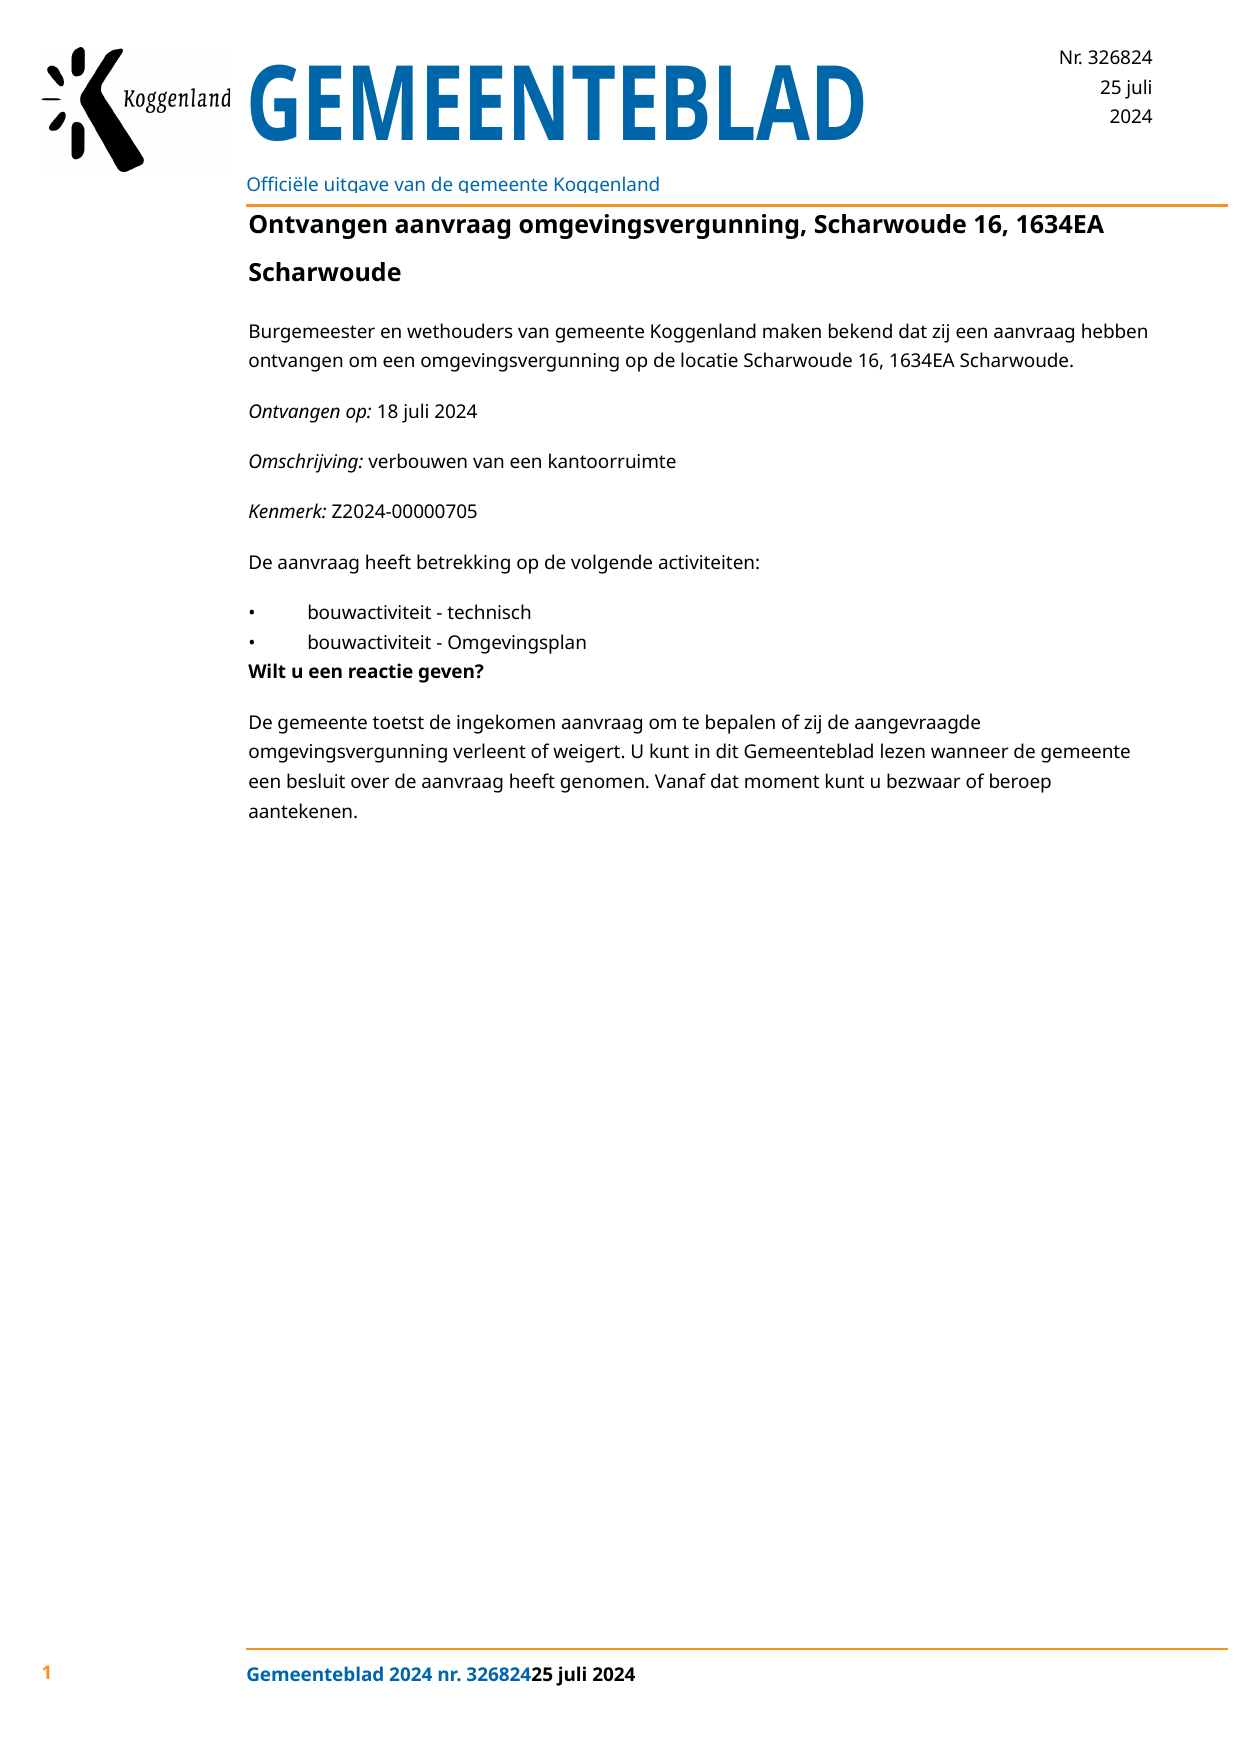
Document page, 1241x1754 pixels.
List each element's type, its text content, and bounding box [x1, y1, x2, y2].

text Wilt u een reactie geven? [248, 659, 1152, 684]
text Ontvangen aanvraag omgevingsvergunning, Scharwoude 16, 1634EA Scharwoude [248, 207, 1152, 288]
text De gemeente toetst de ingekomen aanvraag om te bepalen of zij de aangevraagde omgevingsvergunning verleent of weigert. U kunt in dit Gemeenteblad lezen wanneer de gemeente een besluit over de aanvraag heeft genomen. Vanaf dat moment kunt u bezwaar of beroep aantekenen. [248, 709, 1152, 824]
text De aanvraag heeft betrekking op de volgende activiteiten: [248, 549, 1152, 575]
text Ontvangen op: 18 juli 2024 [248, 398, 1152, 424]
text Omschrijving: verbouwen van een kantoorruimte [248, 448, 1152, 474]
picture [41, 47, 231, 172]
list bouwactiviteit - Omgevingsplan [248, 629, 1152, 655]
text Kenmerk: Z2024-00000705 [248, 499, 1152, 524]
list bouwactiviteit - technisch [248, 599, 1152, 625]
text Burgemeester en wethouders van gemeente Koggenland maken bekend dat zij een aanvraag hebben ontvangen om een omgevingsvergunning op de locatie Scharwoude 16, 1634EA Scharwoude. [248, 318, 1152, 373]
